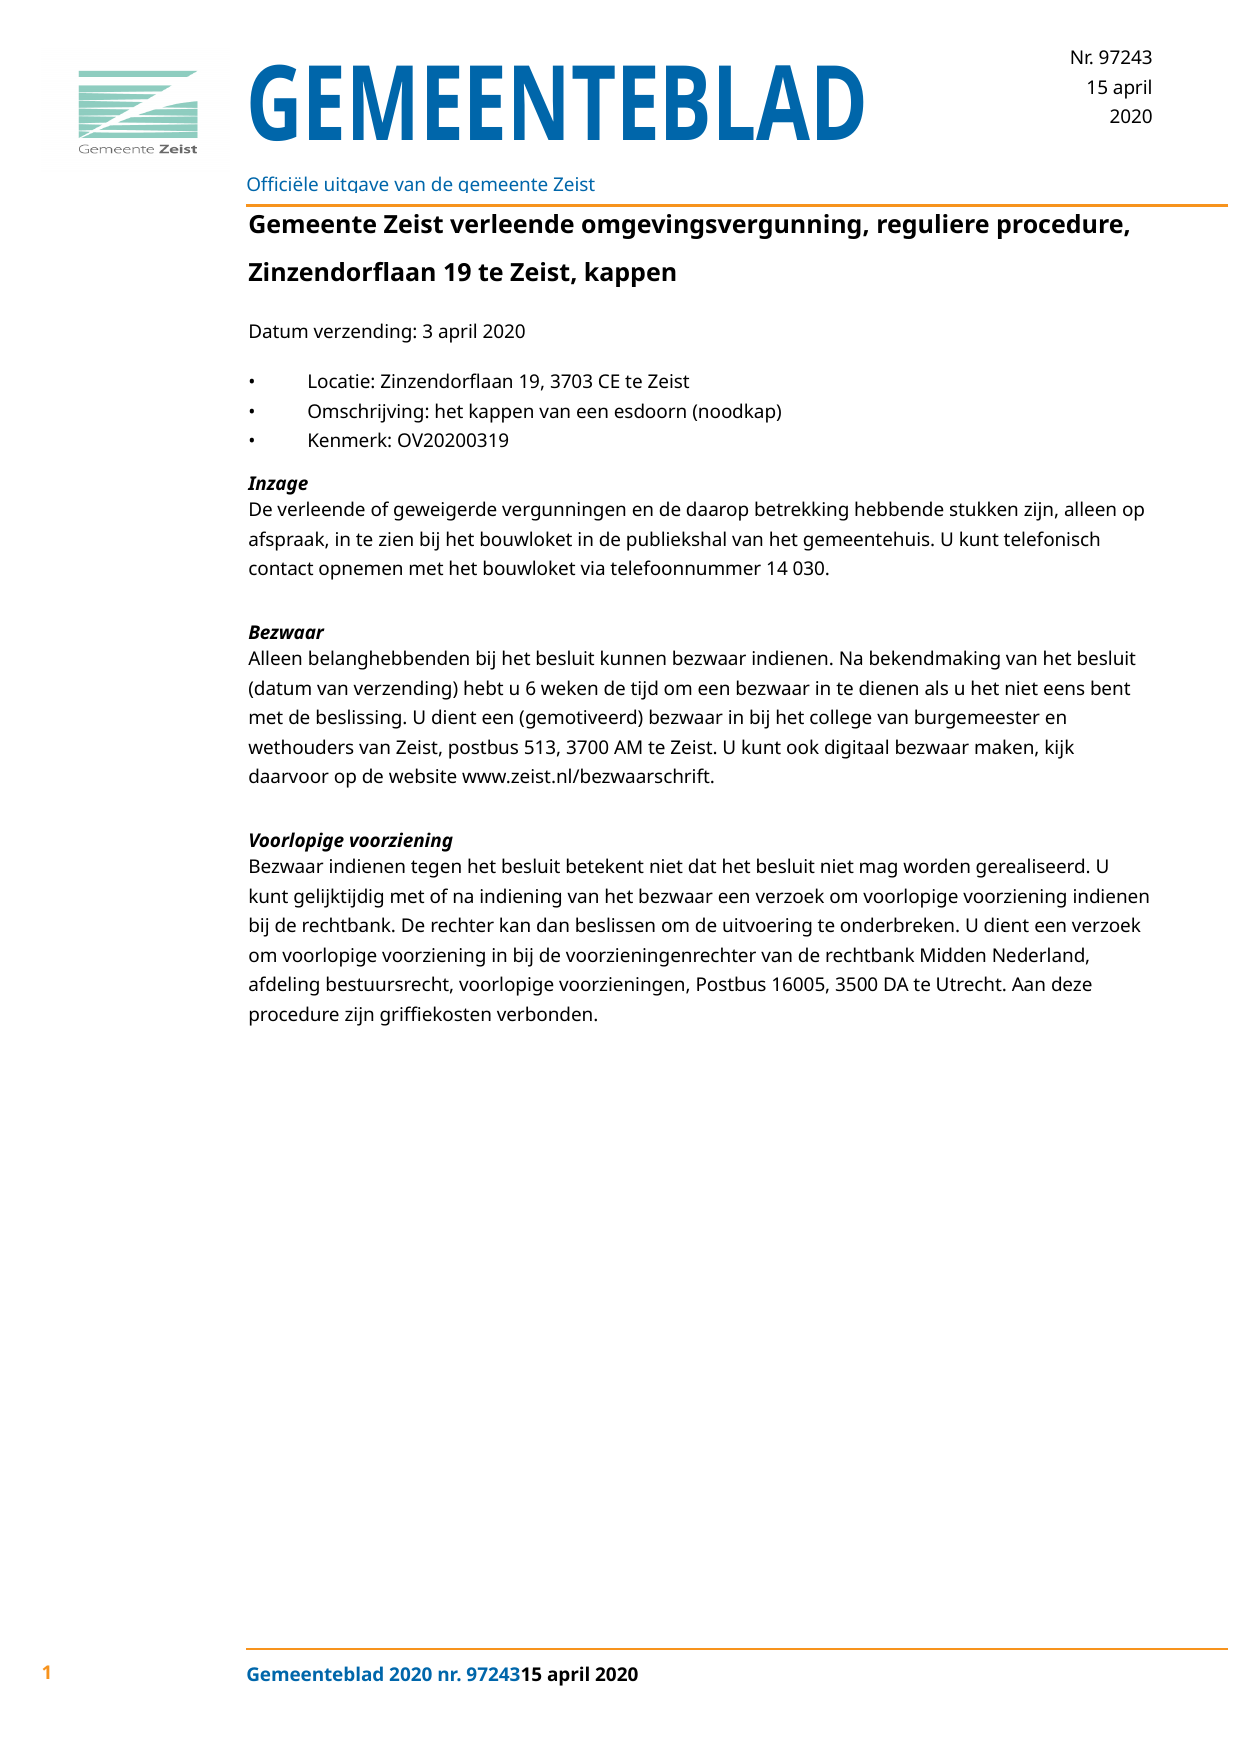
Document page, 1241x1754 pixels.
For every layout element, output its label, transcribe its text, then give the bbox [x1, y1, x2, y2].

text Voorlopige voorziening [248, 827, 1152, 853]
list Kenmerk: OV20200319 [248, 427, 1152, 453]
text Bezwaar indienen tegen het besluit betekent niet dat het besluit niet mag worden gerealiseerd. U kunt gelijktijdig met of na indiening van het bezwaar een verzoek om voorlopige voorziening indienen bij de rechtbank. De rechter kan dan beslissen om de uitvoering te onderbreken. U dient een verzoek om voorlopige voorziening in bij de voorzieningenrechter van de rechtbank Midden Nederland, afdeling bestuursrecht, voorlopige voorzieningen, Postbus 16005, 3500 DA te Utrecht. Aan deze procedure zijn griffiekosten verbonden. [248, 853, 1152, 1027]
picture [41, 47, 231, 172]
text Gemeente Zeist verleende omgevingsvergunning, reguliere procedure, Zinzendorflaan 19 te Zeist, kappen [248, 207, 1152, 288]
text Alleen belanghebbenden bij het besluit kunnen bezwaar indienen. Na bekendmaking van het besluit (datum van verzending) hebt u 6 weken de tijd om een bezwaar in te dienen als u het niet eens bent met de beslissing. U dient een (gemotiveerd) bezwaar in bij het college van burgemeester en wethouders van Zeist, postbus 513, 3700 AM te Zeist. U kunt ook digitaal bezwaar maken, kijk daarvoor op de website www.zeist.nl/bezwaarschrift. [248, 645, 1152, 789]
list Omschrijving: het kappen van een esdoorn (noodkap) [248, 398, 1152, 424]
list Locatie: Zinzendorflaan 19, 3703 CE te Zeist [248, 368, 1152, 394]
text De verleende of geweigerde vergunningen en de daarop betrekking hebbende stukken zijn, alleen op afspraak, in te zien bij het bouwloket in de publiekshal van het gemeentehuis. U kunt telefonisch contact opnemen met het bouwloket via telefoonnummer 14 030. [248, 496, 1152, 581]
text Bezwaar [248, 619, 1152, 645]
text Datum verzending: 3 april 2020 [248, 318, 1152, 344]
text Inzage [248, 471, 1152, 496]
